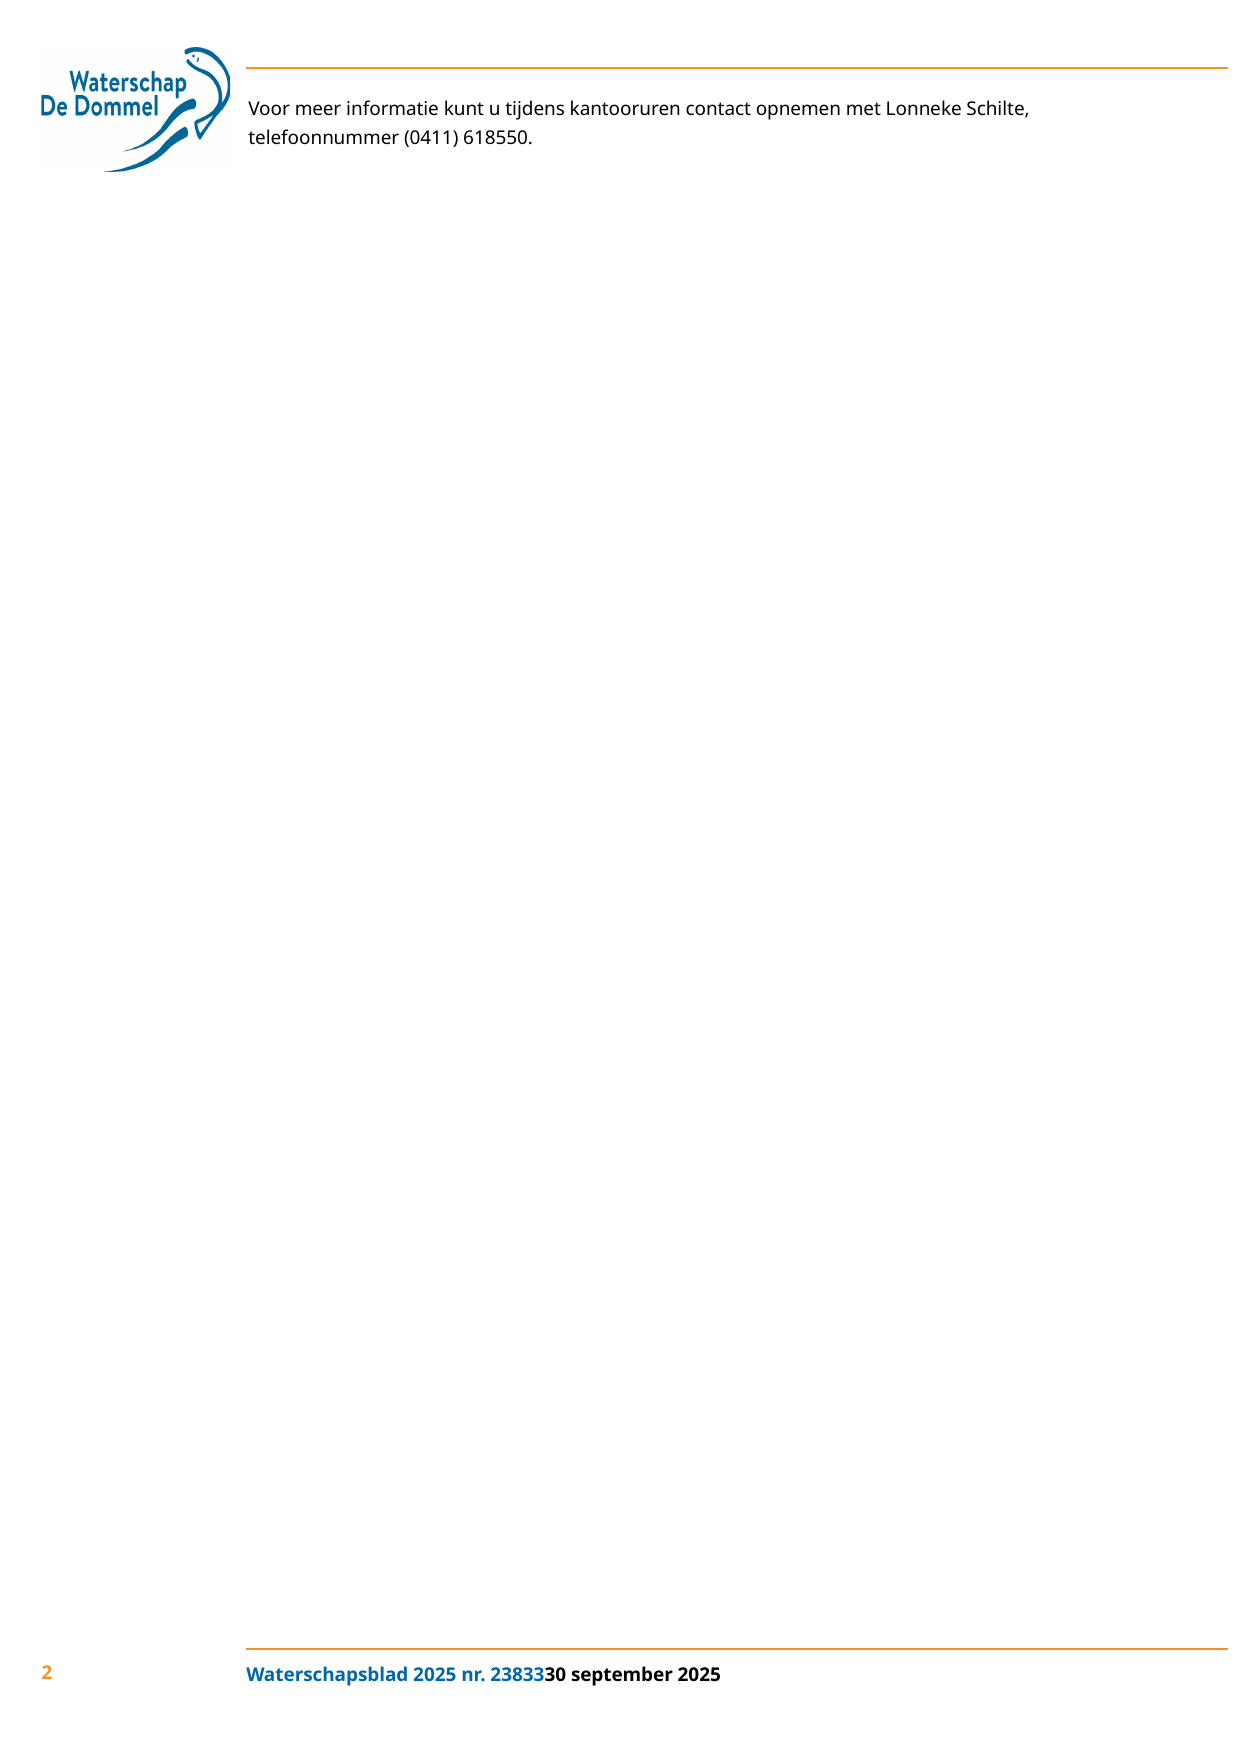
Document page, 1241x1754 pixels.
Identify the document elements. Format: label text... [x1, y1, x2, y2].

text Voor meer informatie kunt u tijdens kantooruren contact opnemen met Lonneke Schilte, telefoonnummer (0411) 618550. [248, 95, 1152, 150]
picture [41, 47, 231, 172]
picture [204, 47, 231, 76]
picture [198, 118, 210, 131]
picture [45, 99, 51, 111]
